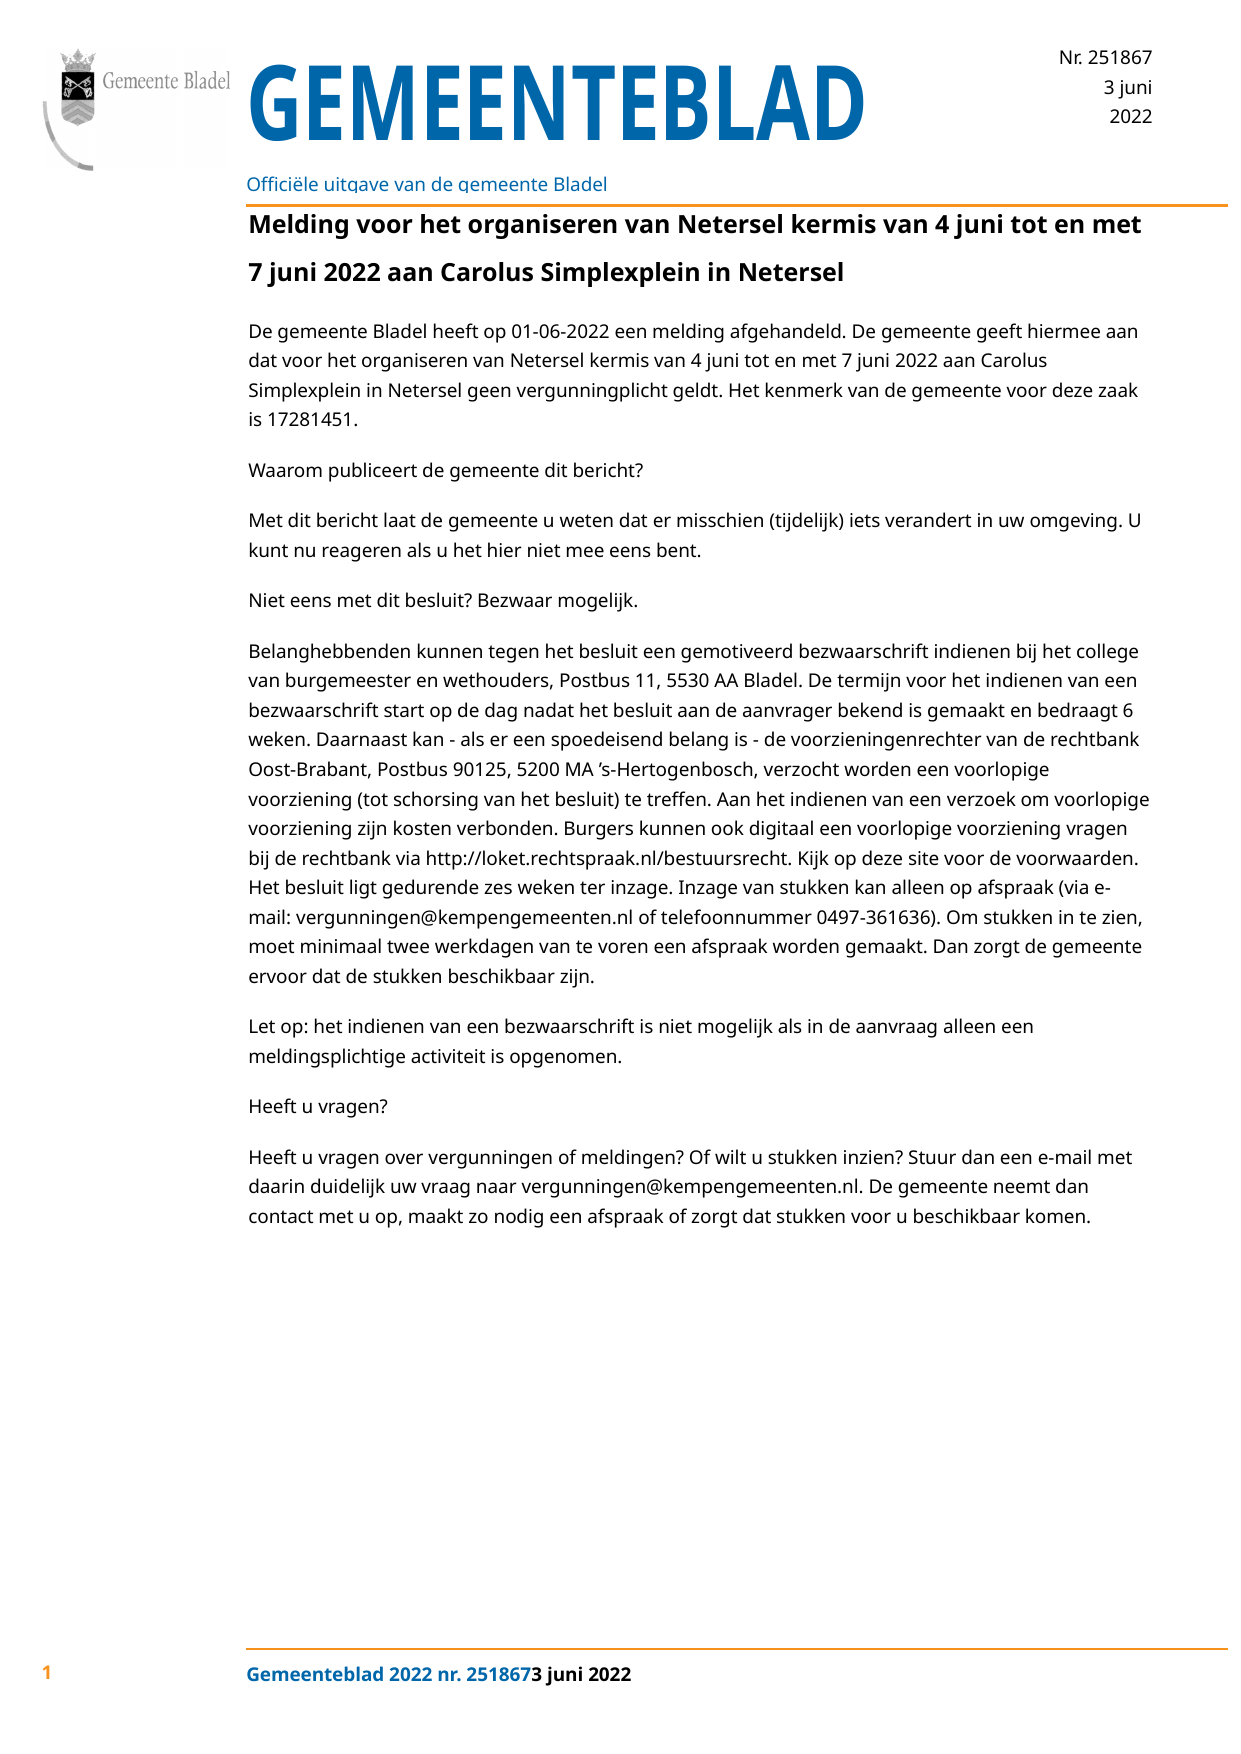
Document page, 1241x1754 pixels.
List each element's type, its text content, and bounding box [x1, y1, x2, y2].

text Met dit bericht laat de gemeente u weten dat er misschien (tijdelijk) iets verandert in uw omgeving. U kunt nu reageren als u het hier niet mee eens bent. [248, 507, 1152, 563]
picture [41, 47, 231, 172]
text Waarom publiceert de gemeente dit bericht? [248, 457, 1152, 483]
text Belanghebbenden kunnen tegen het besluit een gemotiveerd bezwaarschrift indienen bij het college van burgemeester en wethouders, Postbus 11, 5530 AA Bladel. De termijn voor het indienen van een bezwaarschrift start op de dag nadat het besluit aan de aanvrager bekend is gemaakt en bedraagt 6 weken. Daarnaast kan - als er een spoedeisend belang is - de voorzieningenrechter van de rechtbank Oost-Brabant, Postbus 90125, 5200 MA ’s-Hertogenbosch, verzocht worden een voorlopige voorziening (tot schorsing van het besluit) te treffen. Aan het indienen van een verzoek om voorlopige voorziening zijn kosten verbonden. Burgers kunnen ook digitaal een voorlopige voorziening vragen bij de rechtbank via http://loket.rechtspraak.nl/bestuursrecht. Kijk op deze site voor de voorwaarden. Het besluit ligt gedurende zes weken ter inzage. Inzage van stukken kan alleen op afspraak (via e-mail: vergunningen@kempengemeenten.nl of telefoonnummer 0497-361636). Om stukken in te zien, moet minimaal twee werkdagen van te voren een afspraak worden gemaakt. Dan zorgt de gemeente ervoor dat de stukken beschikbaar zijn. [248, 638, 1152, 989]
text Heeft u vragen? [248, 1094, 1152, 1119]
text Melding voor het organiseren van Netersel kermis van 4 juni tot en met 7 juni 2022 aan Carolus Simplexplein in Netersel [248, 207, 1152, 288]
text Let op: het indienen van een bezwaarschrift is niet mogelijk als in de aanvraag alleen een meldingsplichtige activiteit is opgenomen. [248, 1014, 1152, 1069]
text Heeft u vragen over vergunningen of meldingen? Of wilt u stukken inzien? Stuur dan een e-mail met daarin duidelijk uw vraag naar vergunningen@kempengemeenten.nl. De gemeente neemt dan contact met u op, maakt zo nodig een afspraak of zorgt dat stukken voor u beschikbaar komen. [248, 1144, 1152, 1229]
text De gemeente Bladel heeft op 01-06-2022 een melding afgehandeld. De gemeente geeft hiermee aan dat voor het organiseren van Netersel kermis van 4 juni tot en met 7 juni 2022 aan Carolus Simplexplein in Netersel geen vergunningplicht geldt. Het kenmerk van de gemeente voor deze zaak is 17281451. [248, 318, 1152, 432]
text Niet eens met dit besluit? Bezwaar mogelijk. [248, 587, 1152, 613]
